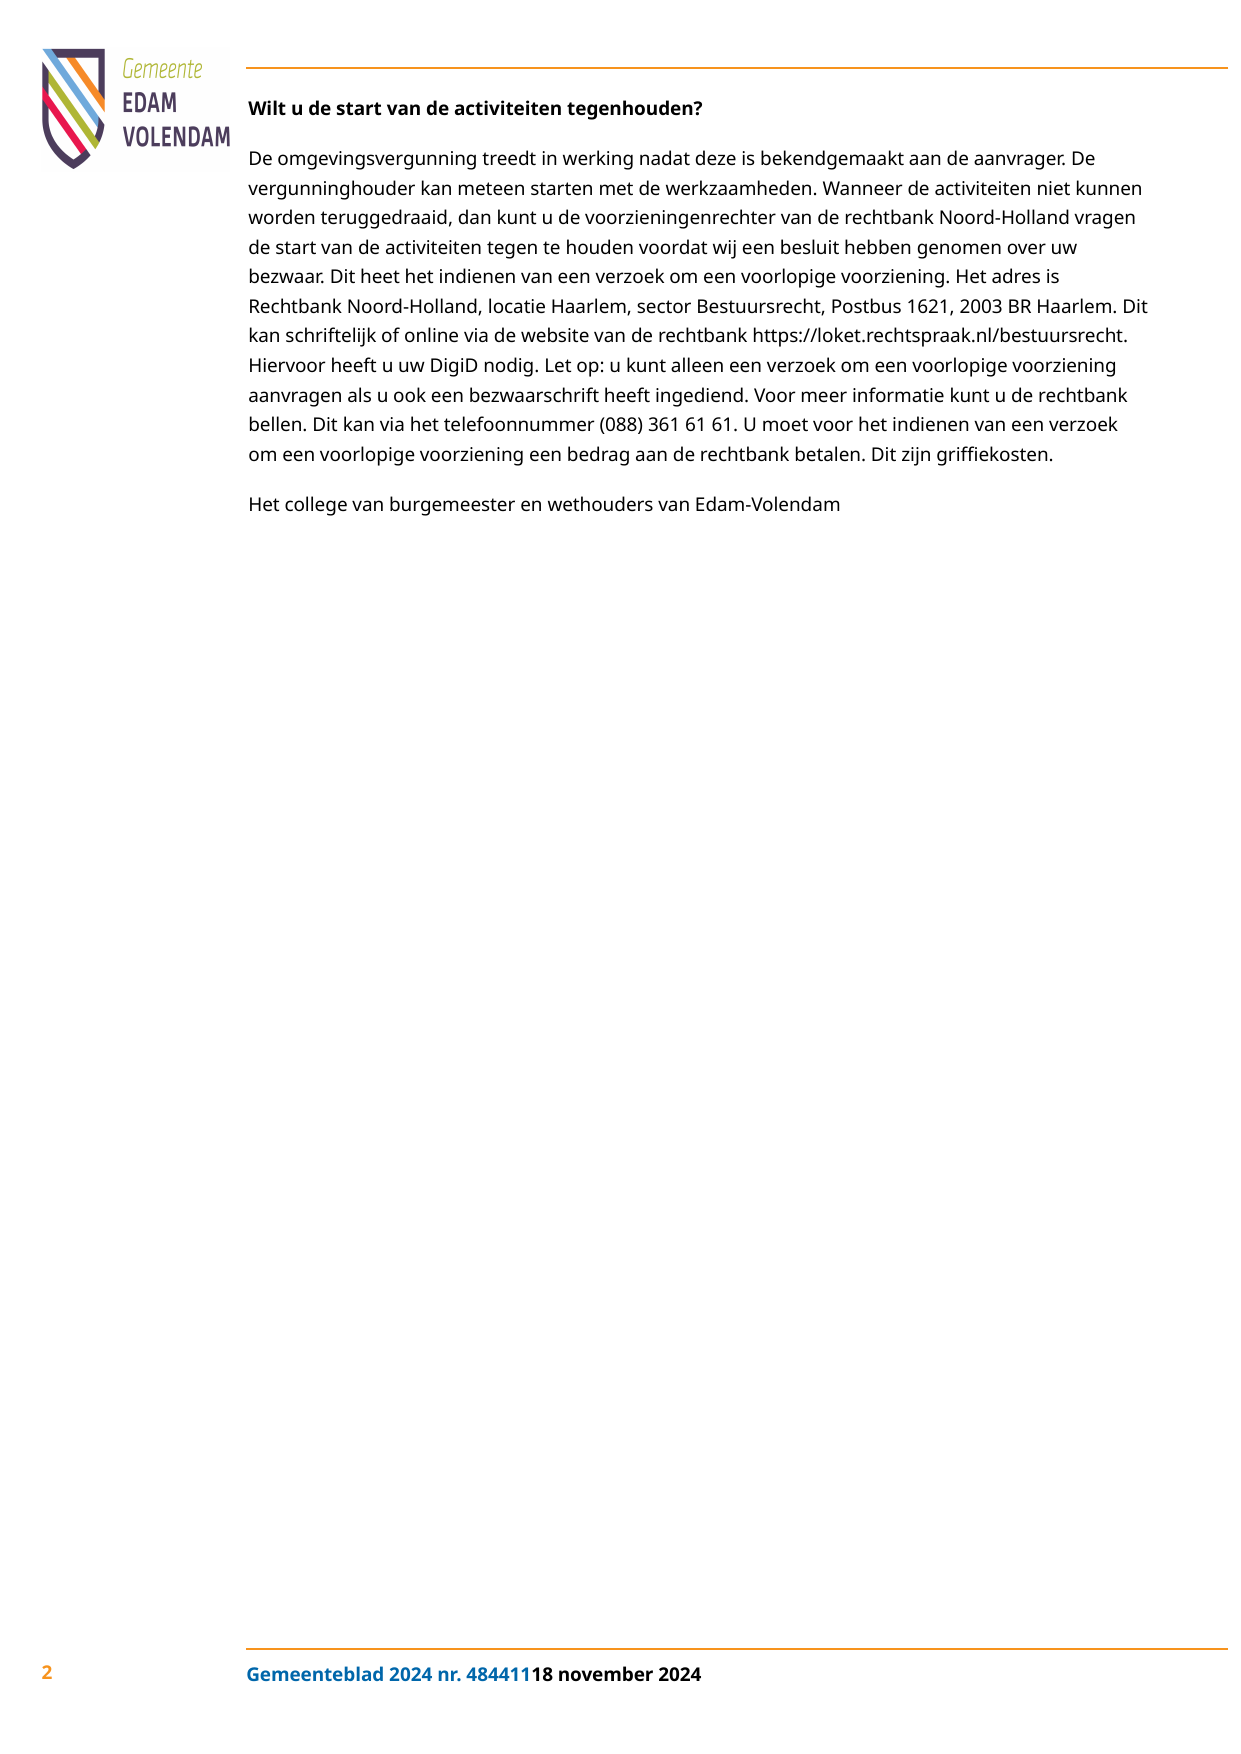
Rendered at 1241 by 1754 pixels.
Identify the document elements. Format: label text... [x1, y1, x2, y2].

picture [41, 47, 231, 172]
text Het college van burgemeester en wethouders van Edam-Volendam [248, 491, 1152, 517]
text Wilt u de start van de activiteiten tegenhouden? [248, 95, 1152, 121]
text De omgevingsvergunning treedt in werking nadat deze is bekendgemaakt aan de aanvrager. De vergunninghouder kan meteen starten met de werkzaamheden. Wanneer de activiteiten niet kunnen worden teruggedraaid, dan kunt u de voorzieningenrechter van de rechtbank Noord-Holland vragen de start van de activiteiten tegen te houden voordat wij een besluit hebben genomen over uw bezwaar. Dit heet het indienen van een verzoek om een voorlopige voorziening. Het adres is Rechtbank Noord-Holland, locatie Haarlem, sector Bestuursrecht, Postbus 1621, 2003 BR Haarlem. Dit kan schriftelijk of online via de website van de rechtbank https://loket.rechtspraak.nl/bestuursrecht. Hiervoor heeft u uw DigiD nodig. Let op: u kunt alleen een verzoek om een voorlopige voorziening aanvragen als u ook een bezwaarschrift heeft ingediend. Voor meer informatie kunt u de rechtbank bellen. Dit kan via het telefoonnummer (088) 361 61 61. U moet voor het indienen van een verzoek om een voorlopige voorziening een bedrag aan de rechtbank betalen. Dit zijn griffiekosten. [248, 145, 1152, 467]
